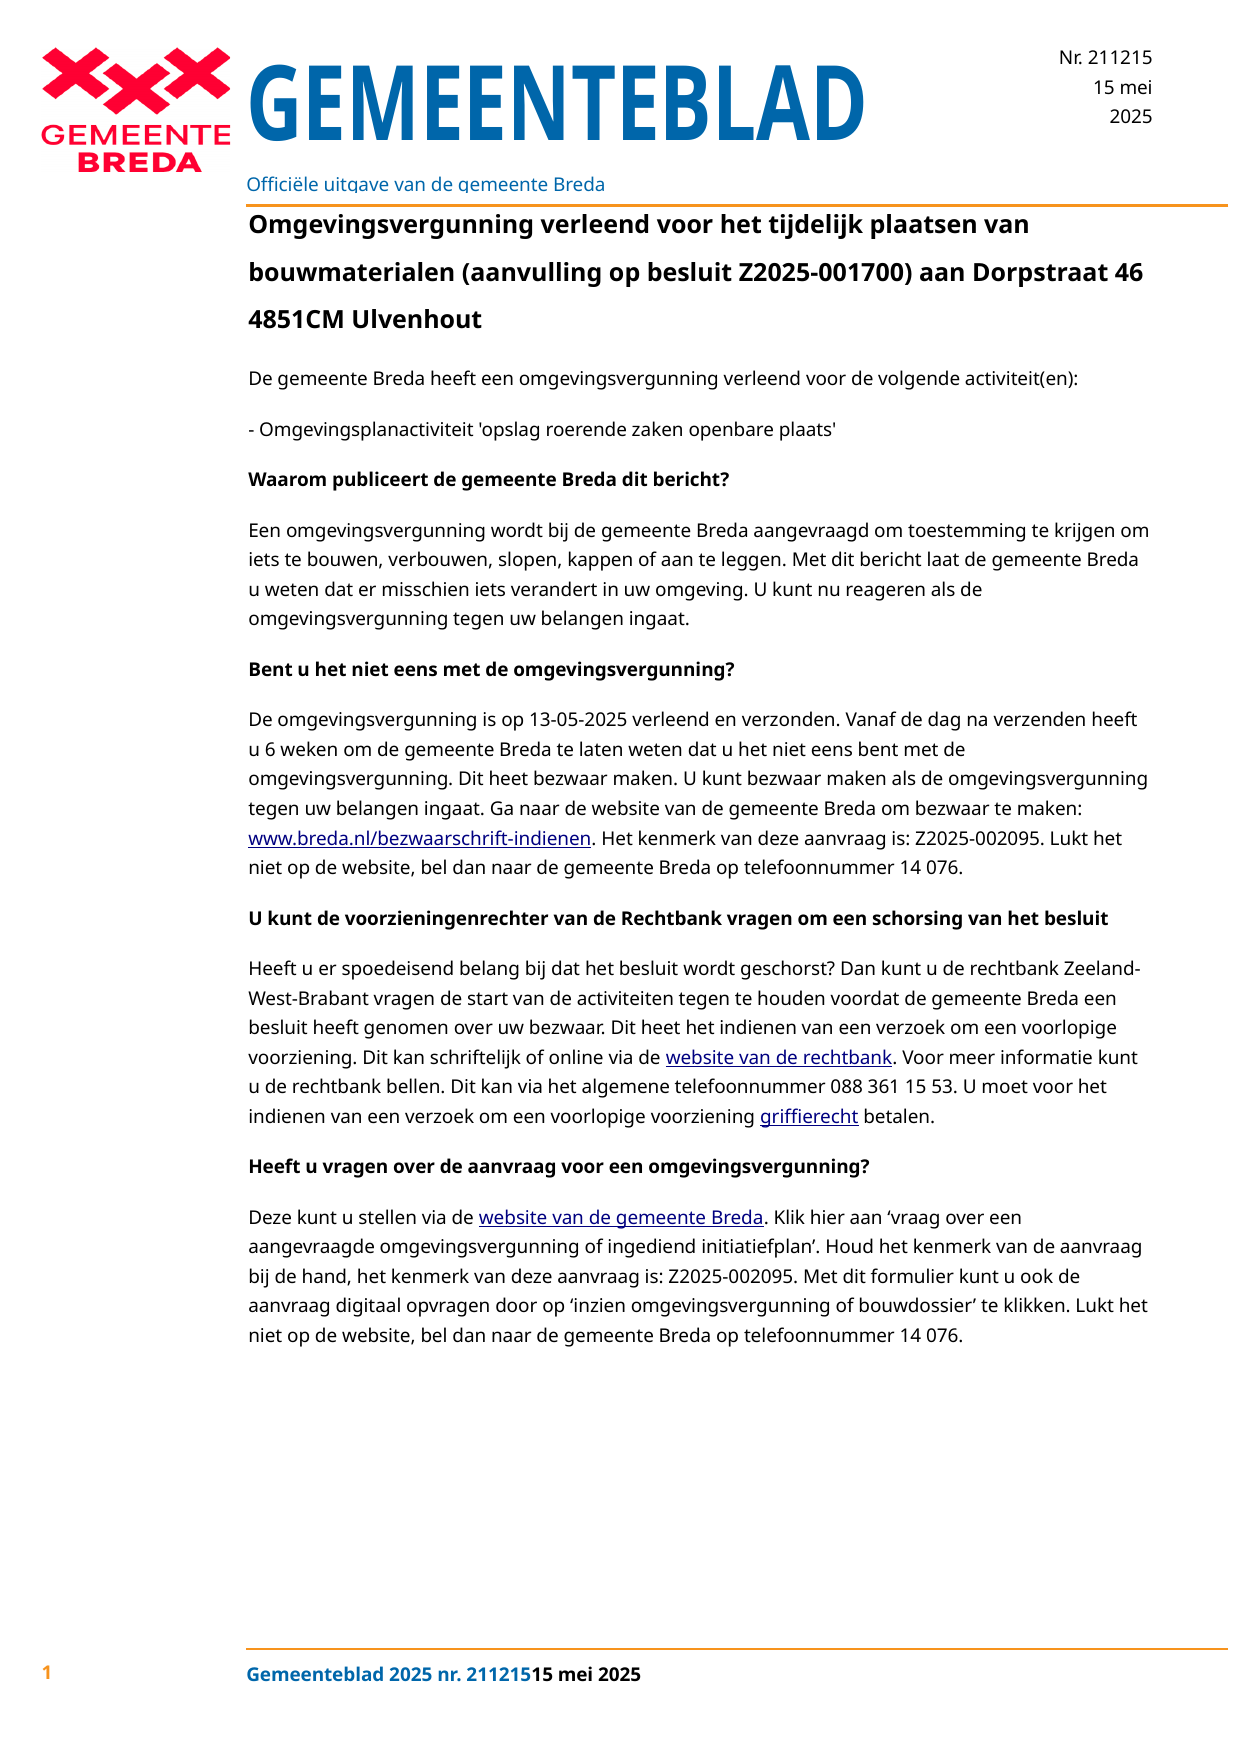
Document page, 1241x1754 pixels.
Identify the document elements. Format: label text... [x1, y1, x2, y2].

text Waarom publiceert de gemeente Breda dit bericht? [248, 466, 1152, 492]
text De gemeente Breda heeft een omgevingsvergunning verleend voor de volgende activiteit(en): [248, 366, 1152, 391]
text Omgevingsvergunning verleend voor het tijdelijk plaatsen van bouwmaterialen (aanvulling op besluit Z2025-001700) aan Dorpstraat 46 4851CM Ulvenhout [248, 207, 1152, 336]
text Heeft u er spoedeisend belang bij dat het besluit wordt geschorst? Dan kunt u de rechtbank Zeeland-West-Brabant vragen de start van de activiteiten tegen te houden voordat de gemeente Breda een besluit heeft genomen over uw bezwaar. Dit heet het indienen van een verzoek om een voorlopige voorziening. Dit kan schriftelijk of online via de website van de rechtbank. Voor meer informatie kunt u de rechtbank bellen. Dit kan via het algemene telefoonnummer 088 361 15 53. U moet voor het indienen van een verzoek om een voorlopige voorziening griffierecht betalen. [248, 955, 1152, 1129]
picture [41, 47, 231, 172]
text Heeft u vragen over de aanvraag voor een omgevingsvergunning? [248, 1153, 1152, 1179]
text Bent u het niet eens met de omgevingsvergunning? [248, 656, 1152, 682]
text - Omgevingsplanactiviteit 'opslag roerende zaken openbare plaats' [248, 416, 1152, 442]
text Een omgevingsvergunning wordt bij de gemeente Breda aangevraagd om toestemming te krijgen om iets te bouwen, verbouwen, slopen, kappen of aan te leggen. Met dit bericht laat de gemeente Breda u weten dat er misschien iets verandert in uw omgeving. U kunt nu reageren als de omgevingsvergunning tegen uw belangen ingaat. [248, 517, 1152, 631]
text Deze kunt u stellen via de website van de gemeente Breda. Klik hier aan ‘vraag over een aangevraagde omgevingsvergunning of ingediend initiatiefplan’. Houd het kenmerk van de aanvraag bij de hand, het kenmerk van deze aanvraag is: Z2025-002095. Met dit formulier kunt u ook de aanvraag digitaal opvragen door op ‘inzien omgevingsvergunning of bouwdossier’ te klikken. Lukt het niet op de website, bel dan naar de gemeente Breda op telefoonnummer 14 076. [248, 1204, 1152, 1348]
text De omgevingsvergunning is op 13-05-2025 verleend en verzonden. Vanaf de dag na verzenden heeft u 6 weken om de gemeente Breda te laten weten dat u het niet eens bent met de omgevingsvergunning. Dit heet bezwaar maken. U kunt bezwaar maken als de omgevingsvergunning tegen uw belangen ingaat. Ga naar de website van de gemeente Breda om bezwaar te maken: www.breda.nl/bezwaarschrift-indienen. Het kenmerk van deze aanvraag is: Z2025-002095. Lukt het niet op de website, bel dan naar de gemeente Breda op telefoonnummer 14 076. [248, 706, 1152, 880]
text U kunt de voorzieningenrechter van de Rechtbank vragen om een schorsing van het besluit [248, 905, 1152, 930]
